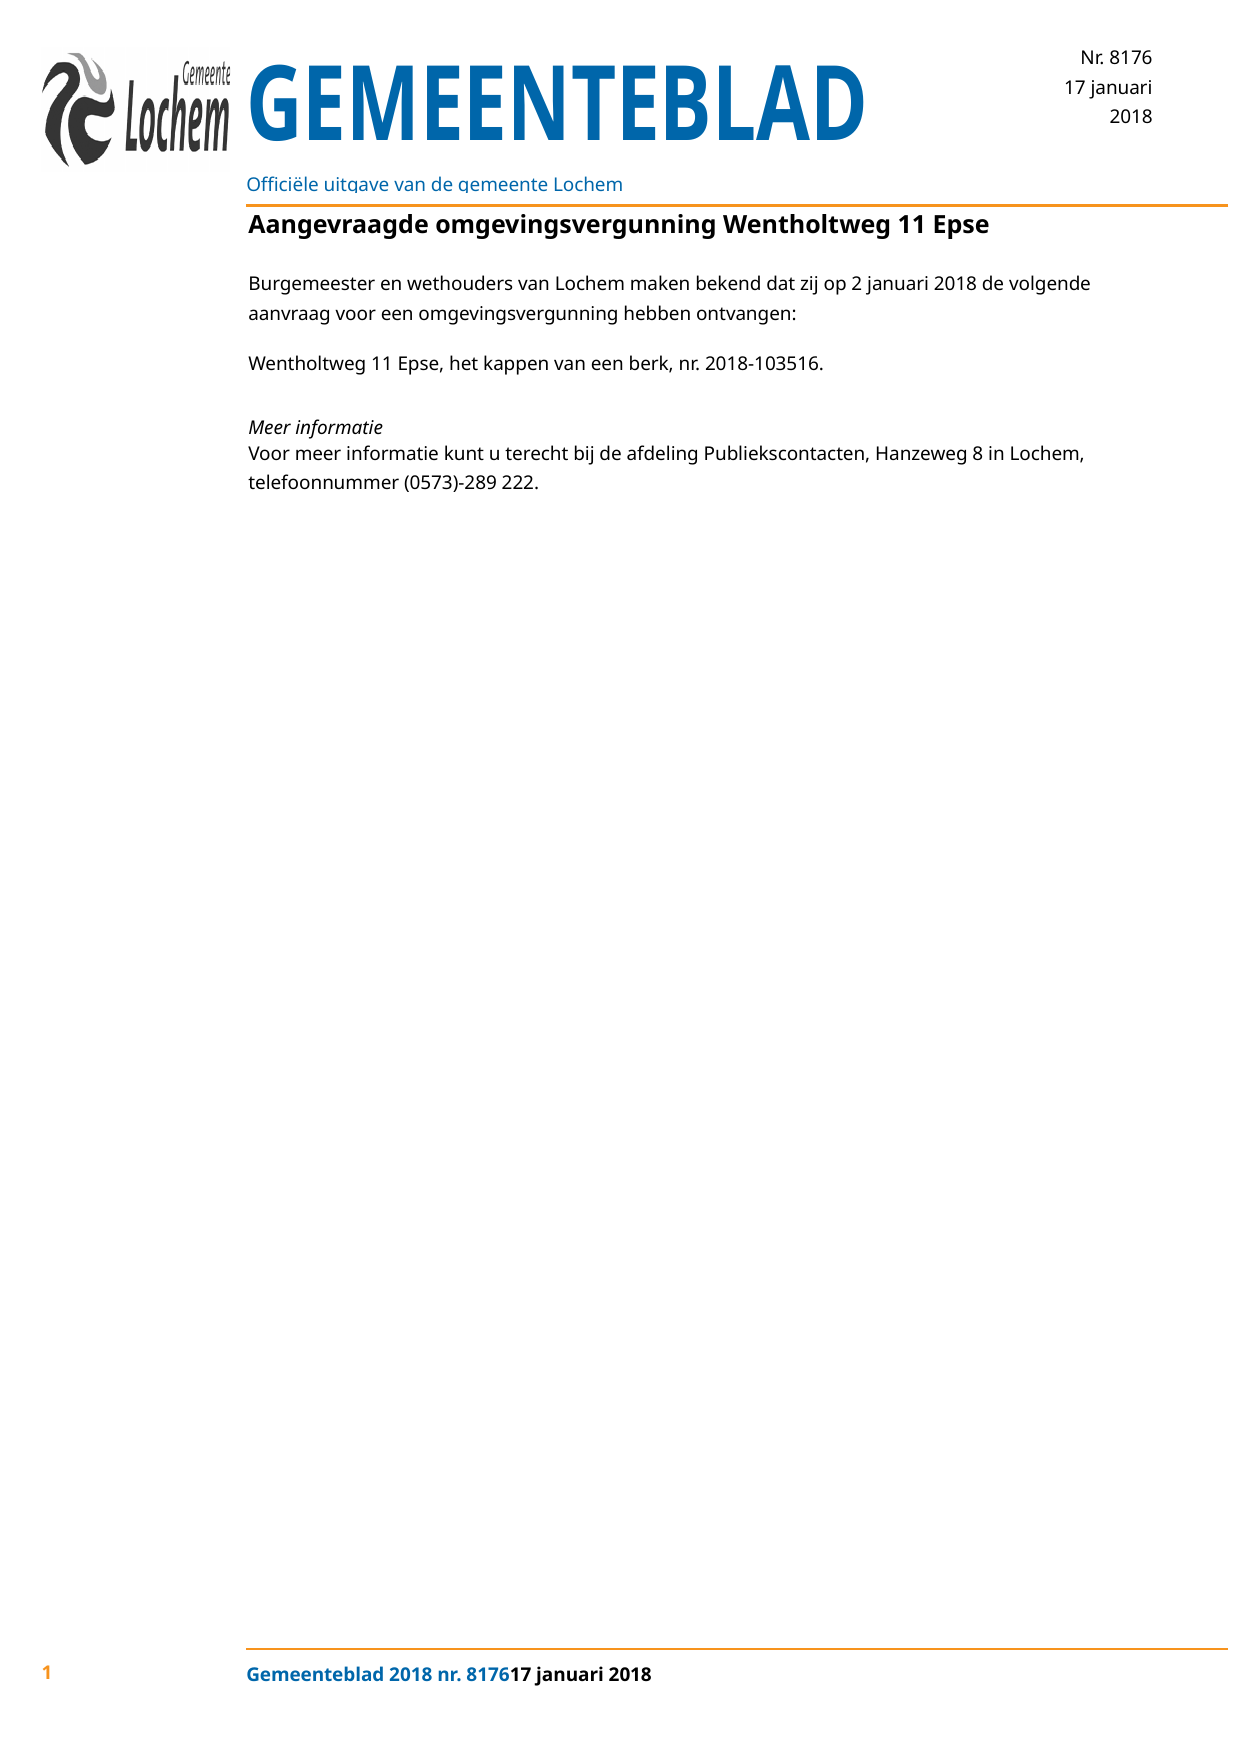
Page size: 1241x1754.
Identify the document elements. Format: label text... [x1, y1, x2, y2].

text Meer informatie [248, 414, 1152, 440]
text Burgemeester en wethouders van Lochem maken bekend dat zij op 2 januari 2018 de volgende aanvraag voor een omgevingsvergunning hebben ontvangen: [248, 270, 1152, 326]
picture [41, 47, 231, 172]
text Aangevraagde omgevingsvergunning Wentholtweg 11 Epse [248, 207, 1152, 241]
text Wentholtweg 11 Epse, het kappen van een berk, nr. 2018-103516. [248, 350, 1152, 376]
text Voor meer informatie kunt u terecht bij de afdeling Publiekscontacten, Hanzeweg 8 in Lochem, telefoonnummer (0573)-289 222. [248, 440, 1152, 495]
